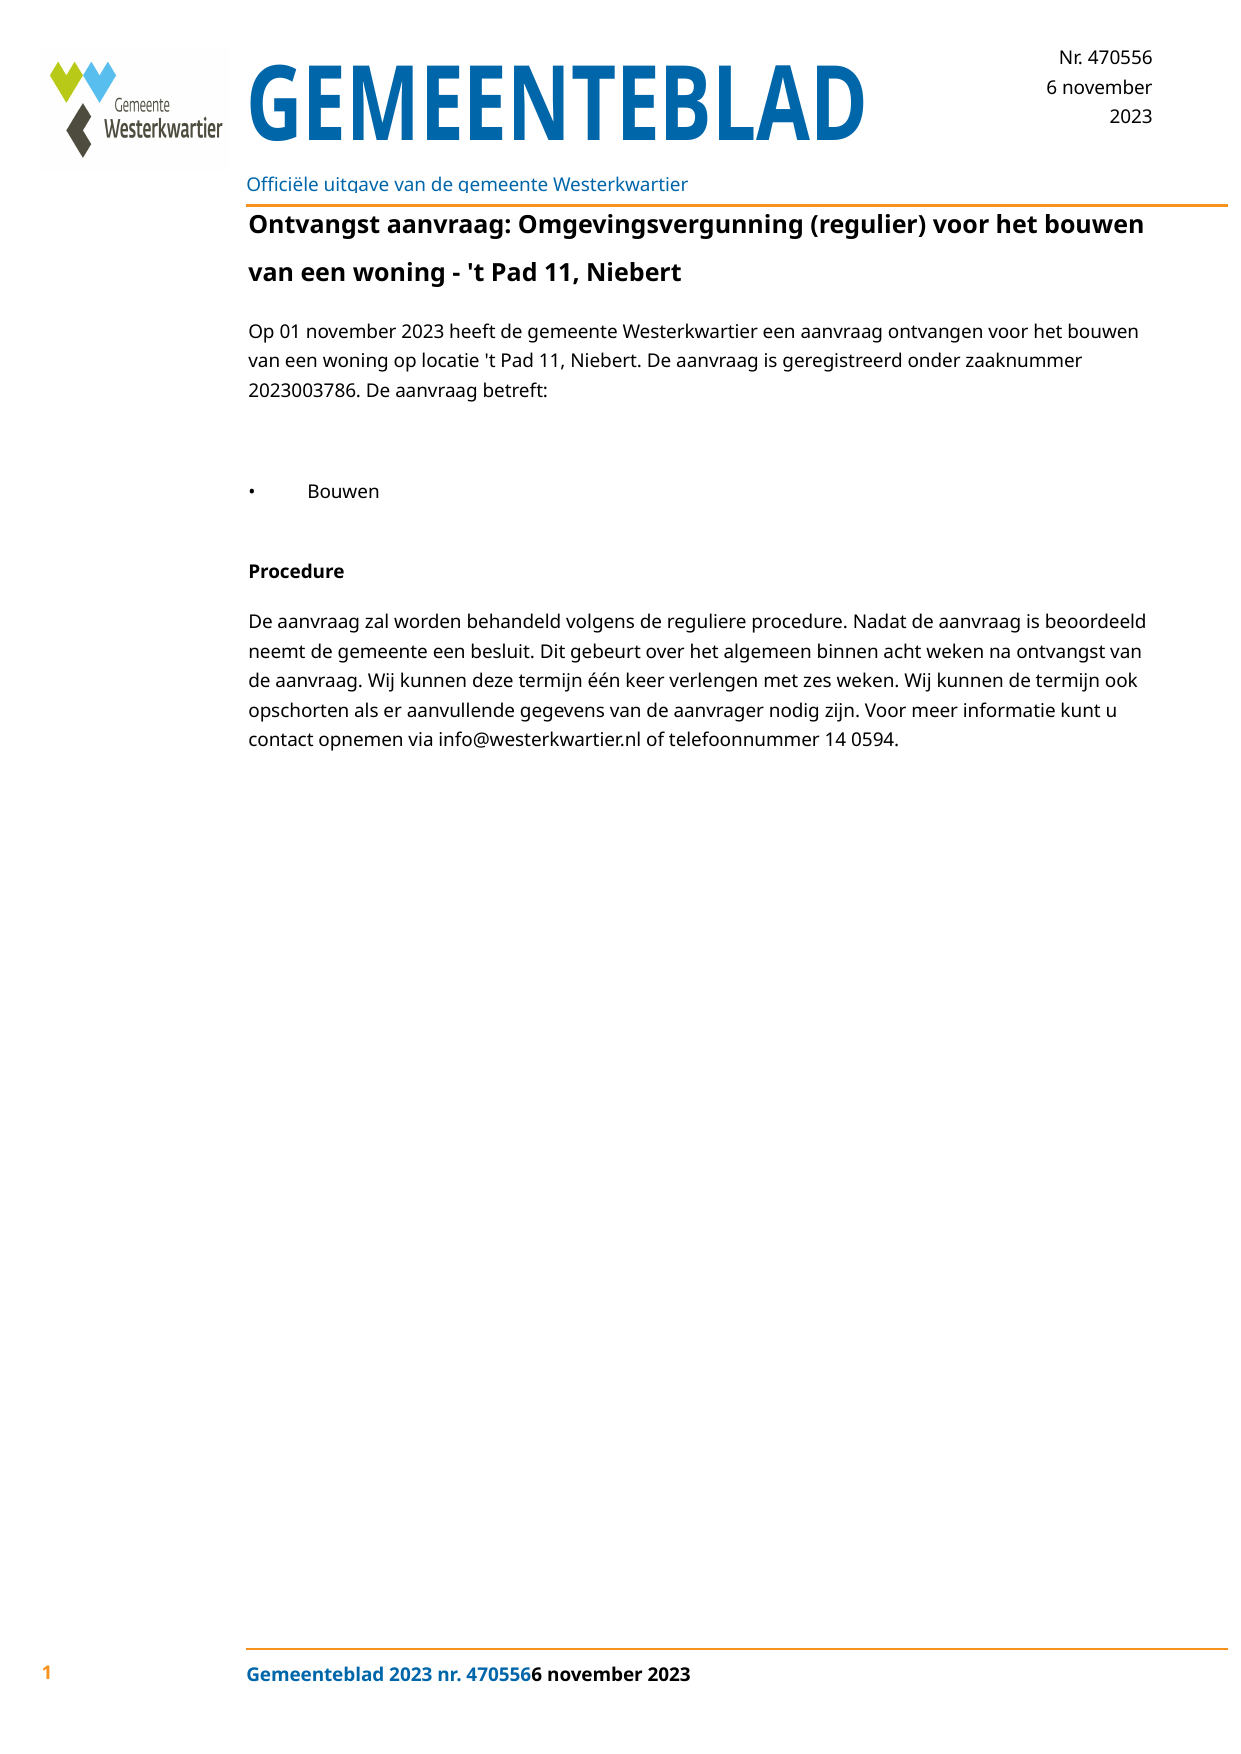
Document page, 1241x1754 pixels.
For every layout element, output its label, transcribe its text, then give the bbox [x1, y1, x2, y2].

text Op 01 november 2023 heeft de gemeente Westerkwartier een aanvraag ontvangen voor het bouwen van een woning op locatie 't Pad 11, Niebert. De aanvraag is geregistreerd onder zaaknummer 2023003786. De aanvraag betreft: [248, 318, 1152, 403]
text Ontvangst aanvraag: Omgevingsvergunning (regulier) voor het bouwen van een woning - 't Pad 11, Niebert [248, 207, 1152, 288]
text Procedure [248, 558, 1152, 584]
picture [41, 47, 231, 172]
text De aanvraag zal worden behandeld volgens de reguliere procedure. Nadat de aanvraag is beoordeeld neemt de gemeente een besluit. Dit gebeurt over het algemeen binnen acht weken na ontvangst van de aanvraag. Wij kunnen deze termijn één keer verlengen met zes weken. Wij kunnen de termijn ook opschorten als er aanvullende gegevens van de aanvrager nodig zijn. Voor meer informatie kunt u contact opnemen via info@westerkwartier.nl of telefoonnummer 14 0594. [248, 608, 1152, 752]
list Bouwen [248, 478, 1152, 504]
